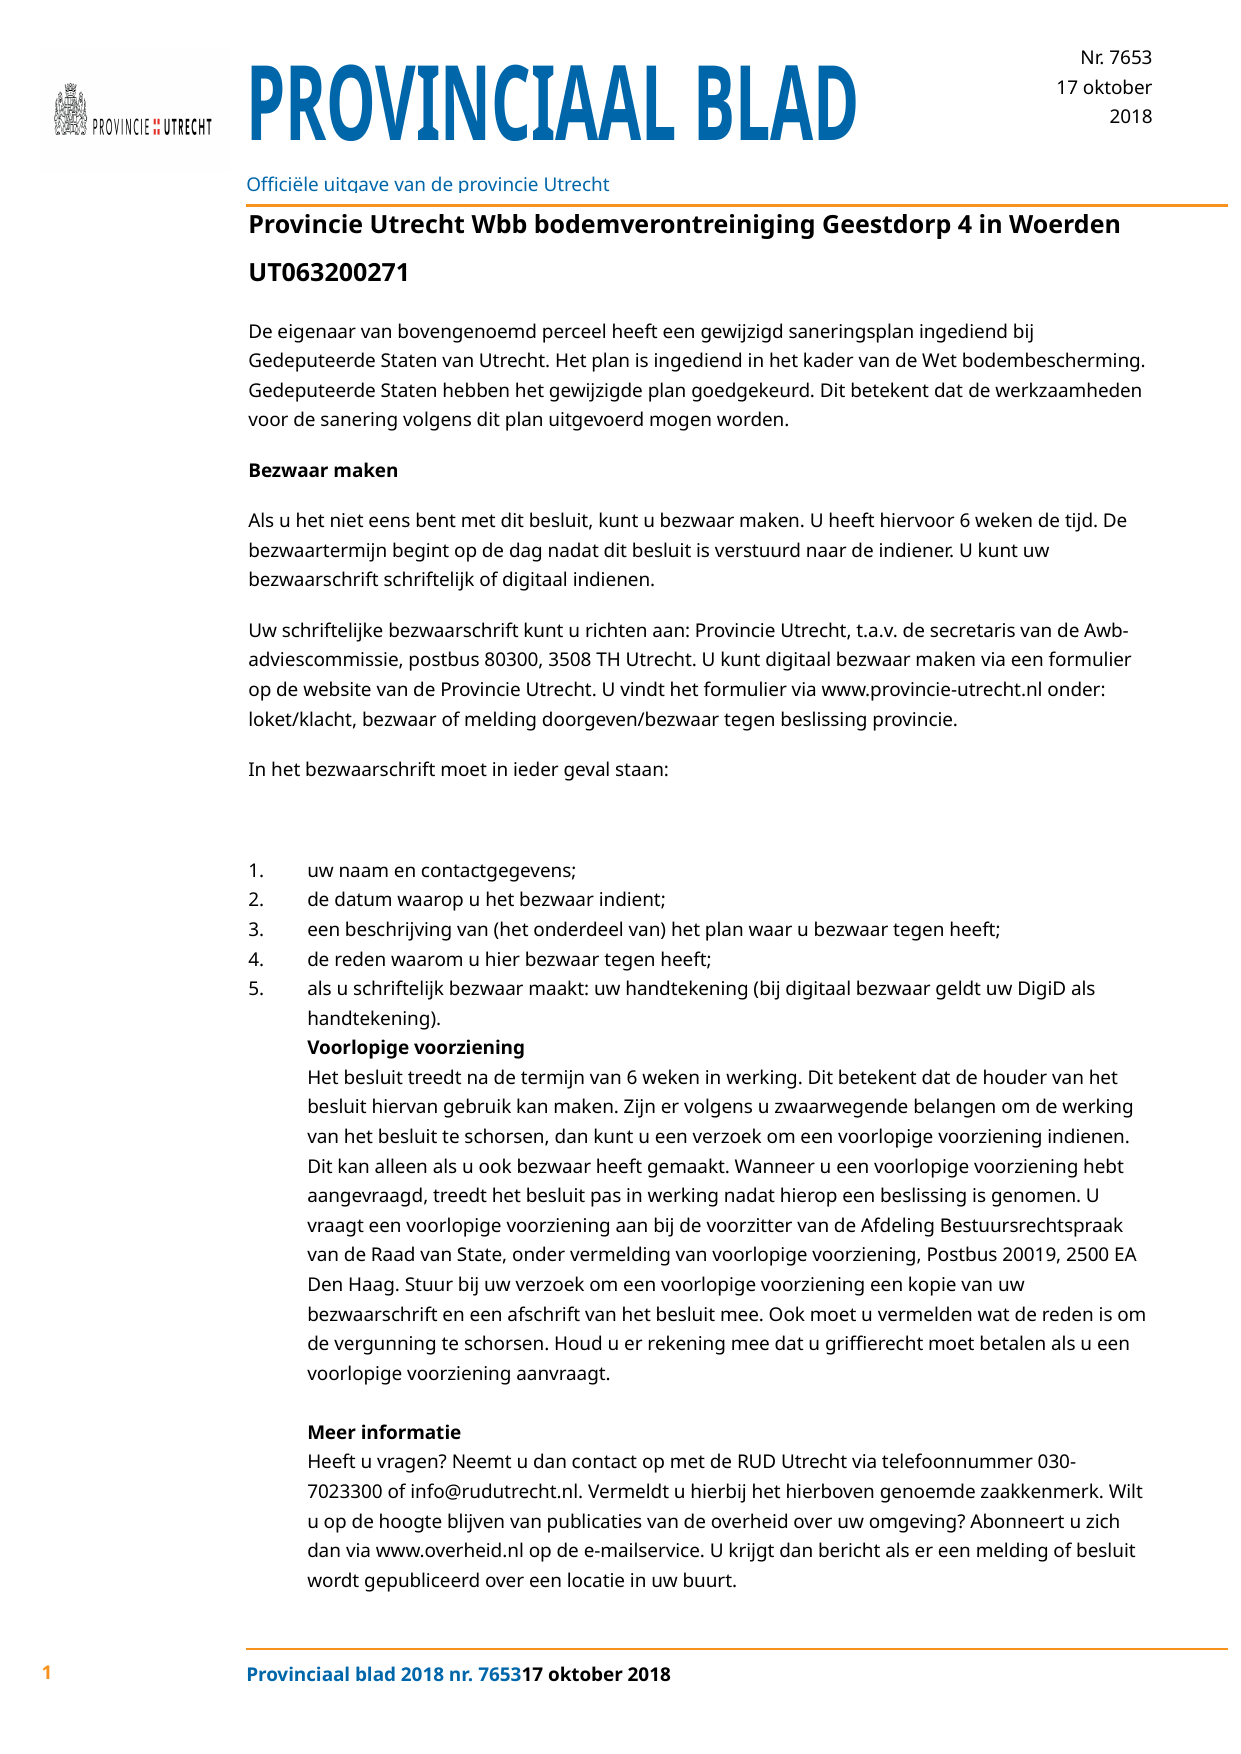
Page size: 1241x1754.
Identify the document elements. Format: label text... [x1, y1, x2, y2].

list uw naam en contactgegevens; [248, 857, 1152, 883]
list Heeft u vragen? Neemt u dan contact op met de RUD Utrecht via telefoonnummer 030-7023300 of info@rudutrecht.nl. Vermeldt u hierbij het hierboven genoemde zaakkenmerk. Wilt u op de hoogte blijven van publicaties van de overheid over uw omgeving? Abonneert u zich dan via www.overheid.nl op de e-mailservice. U krijgt dan bericht als er een melding of besluit wordt gepubliceerd over een locatie in uw buurt. [248, 1449, 1152, 1593]
list Voorlopige voorziening [248, 1034, 1152, 1060]
text Bezwaar maken [248, 457, 1152, 483]
text In het bezwaarschrift moet in ieder geval staan: [248, 756, 1152, 782]
text De eigenaar van bovengenoemd perceel heeft een gewijzigd saneringsplan ingediend bij Gedeputeerde Staten van Utrecht. Het plan is ingediend in het kader van de Wet bodembescherming. Gedeputeerde Staten hebben het gewijzigde plan goedgekeurd. Dit betekent dat de werkzaamheden voor de sanering volgens dit plan uitgevoerd mogen worden. [248, 318, 1152, 432]
picture [41, 47, 231, 172]
text Uw schriftelijke bezwaarschrift kunt u richten aan: Provincie Utrecht, t.a.v. de secretaris van de Awb-adviescommissie, postbus 80300, 3508 TH Utrecht. U kunt digitaal bezwaar maken via een formulier op de website van de Provincie Utrecht. U vindt het formulier via www.provincie-utrecht.nl onder: loket/klacht, bezwaar of melding doorgeven/bezwaar tegen beslissing provincie. [248, 617, 1152, 732]
list Meer informatie [248, 1419, 1152, 1445]
list Het besluit treedt na de termijn van 6 weken in werking. Dit betekent dat de houder van het besluit hiervan gebruik kan maken. Zijn er volgens u zwaarwegende belangen om de werking van het besluit te schorsen, dan kunt u een verzoek om een voorlopige voorziening indienen. Dit kan alleen als u ook bezwaar heeft gemaakt. Wanneer u een voorlopige voorziening hebt aangevraagd, treedt het besluit pas in werking nadat hierop een beslissing is genomen. U vraagt een voorlopige voorziening aan bij de voorzitter van de Afdeling Bestuursrechtspraak van de Raad van State, onder vermelding van voorlopige voorziening, Postbus 20019, 2500 EA Den Haag. Stuur bij uw verzoek om een voorlopige voorziening een kopie van uw bezwaarschrift en een afschrift van het besluit mee. Ook moet u vermelden wat de reden is om de vergunning te schorsen. Houd u er rekening mee dat u griffierecht moet betalen als u een voorlopige voorziening aanvraagt. [248, 1064, 1152, 1386]
list een beschrijving van (het onderdeel van) het plan waar u bezwaar tegen heeft; [248, 916, 1152, 942]
list als u schriftelijk bezwaar maakt: uw handtekening (bij digitaal bezwaar geldt uw DigiD als handtekening). [248, 975, 1152, 1031]
text Provincie Utrecht Wbb bodemverontreiniging Geestdorp 4 in Woerden UT063200271 [248, 207, 1152, 288]
text Als u het niet eens bent met dit besluit, kunt u bezwaar maken. U heeft hiervoor 6 weken de tijd. De bezwaartermijn begint op de dag nadat dit besluit is verstuurd naar de indiener. U kunt uw bezwaarschrift schriftelijk of digitaal indienen. [248, 507, 1152, 592]
list de reden waarom u hier bezwaar tegen heeft; [248, 946, 1152, 972]
list de datum waarop u het bezwaar indient; [248, 887, 1152, 912]
